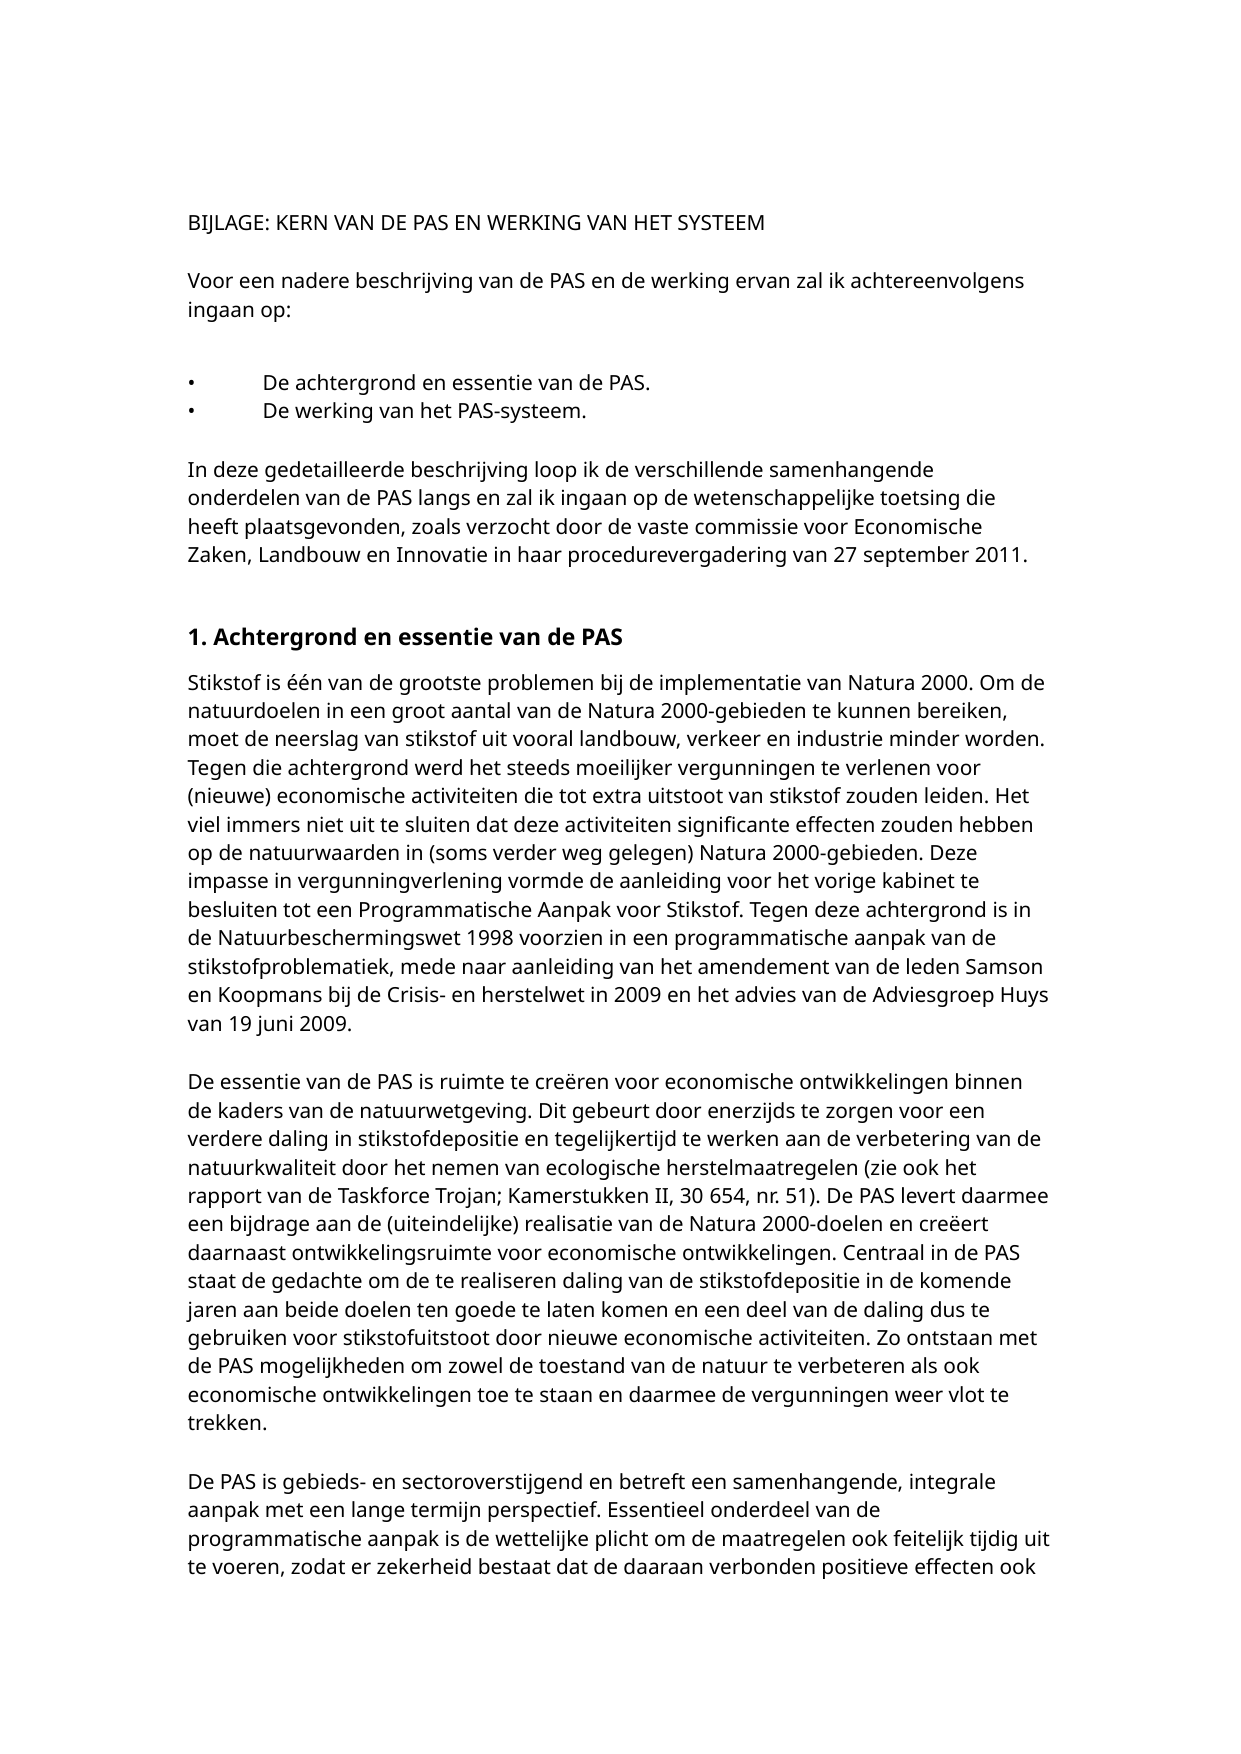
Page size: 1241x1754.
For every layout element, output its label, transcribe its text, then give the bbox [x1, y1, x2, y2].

list De achtergrond en essentie van de PAS. [187, 368, 1053, 397]
text De PAS is gebieds- en sectoroverstijgend en betreft een samenhangende, integrale aanpak met een lange termijn perspectief. Essentieel onderdeel van de programmatische aanpak is de wettelijke plicht om de maatregelen ook feitelijk tijdig uit te voeren, zodat er zekerheid bestaat dat de daaraan verbonden positieve effecten ook [187, 1467, 1053, 1581]
text In deze gedetailleerde beschrijving loop ik de verschillende samenhangende onderdelen van de PAS langs en zal ik ingaan op de wetenschappelijke toetsing die heeft plaatsgevonden, zoals verzocht door de vaste commissie voor Economische Zaken, Landbouw en Innovatie in haar procedurevergadering van 27 september 2011. [187, 455, 1053, 569]
text Stikstof is één van de grootste problemen bij de implementatie van Natura 2000. Om de natuurdoelen in een groot aantal van de Natura 2000-gebieden te kunnen bereiken, moet de neerslag van stikstof uit vooral landbouw, verkeer en industrie minder worden. Tegen die achtergrond werd het steeds moeilijker vergunningen te verlenen voor (nieuwe) economische activiteiten die tot extra uitstoot van stikstof zouden leiden. Het viel immers niet uit te sluiten dat deze activiteiten significante effecten zouden hebben op de natuurwaarden in (soms verder weg gelegen) Natura 2000-gebieden. Deze impasse in vergunningverlening vormde de aanleiding voor het vorige kabinet te besluiten tot een Programmatische Aanpak voor Stikstof. Tegen deze achtergrond is in de Natuurbeschermingswet 1998 voorzien in een programmatische aanpak van de stikstofproblematiek, mede naar aanleiding van het amendement van de leden Samson en Koopmans bij de Crisis- en herstelwet in 2009 en het advies van de Adviesgroep Huys van 19 juni 2009. [187, 668, 1053, 1037]
text De essentie van de PAS is ruimte te creëren voor economische ontwikkelingen binnen de kaders van de natuurwetgeving. Dit gebeurt door enerzijds te zorgen voor een verdere daling in stikstofdepositie en tegelijkertijd te werken aan de verbetering van de natuurkwaliteit door het nemen van ecologische herstelmaatregelen (zie ook het rapport van de Taskforce Trojan; Kamerstukken II, 30 654, nr. 51). De PAS levert daarmee een bijdrage aan de (uiteindelijke) realisatie van de Natura 2000-doelen en creëert daarnaast ontwikkelingsruimte voor economische ontwikkelingen. Centraal in de PAS staat de gedachte om de te realiseren daling van de stikstofdepositie in de komende jaren aan beide doelen ten goede te laten komen en een deel van de daling dus te gebruiken voor stikstofuitstoot door nieuwe economische activiteiten. Zo ontstaan met de PAS mogelijkheden om zowel de toestand van de natuur te verbeteren als ook economische ontwikkelingen toe te staan en daarmee de vergunningen weer vlot te trekken. [187, 1067, 1053, 1437]
subtitle BIJLAGE: KERN VAN DE PAS EN WERKING VAN HET SYSTEEM [187, 208, 1053, 236]
text Voor een nadere beschrijving van de PAS en de werking ervan zal ik achtereenvolgens ingaan op: [187, 266, 1053, 323]
list De werking van het PAS-systeem. [187, 397, 1053, 425]
subtitle 1. Achtergrond en essentie van de PAS [187, 621, 1053, 653]
